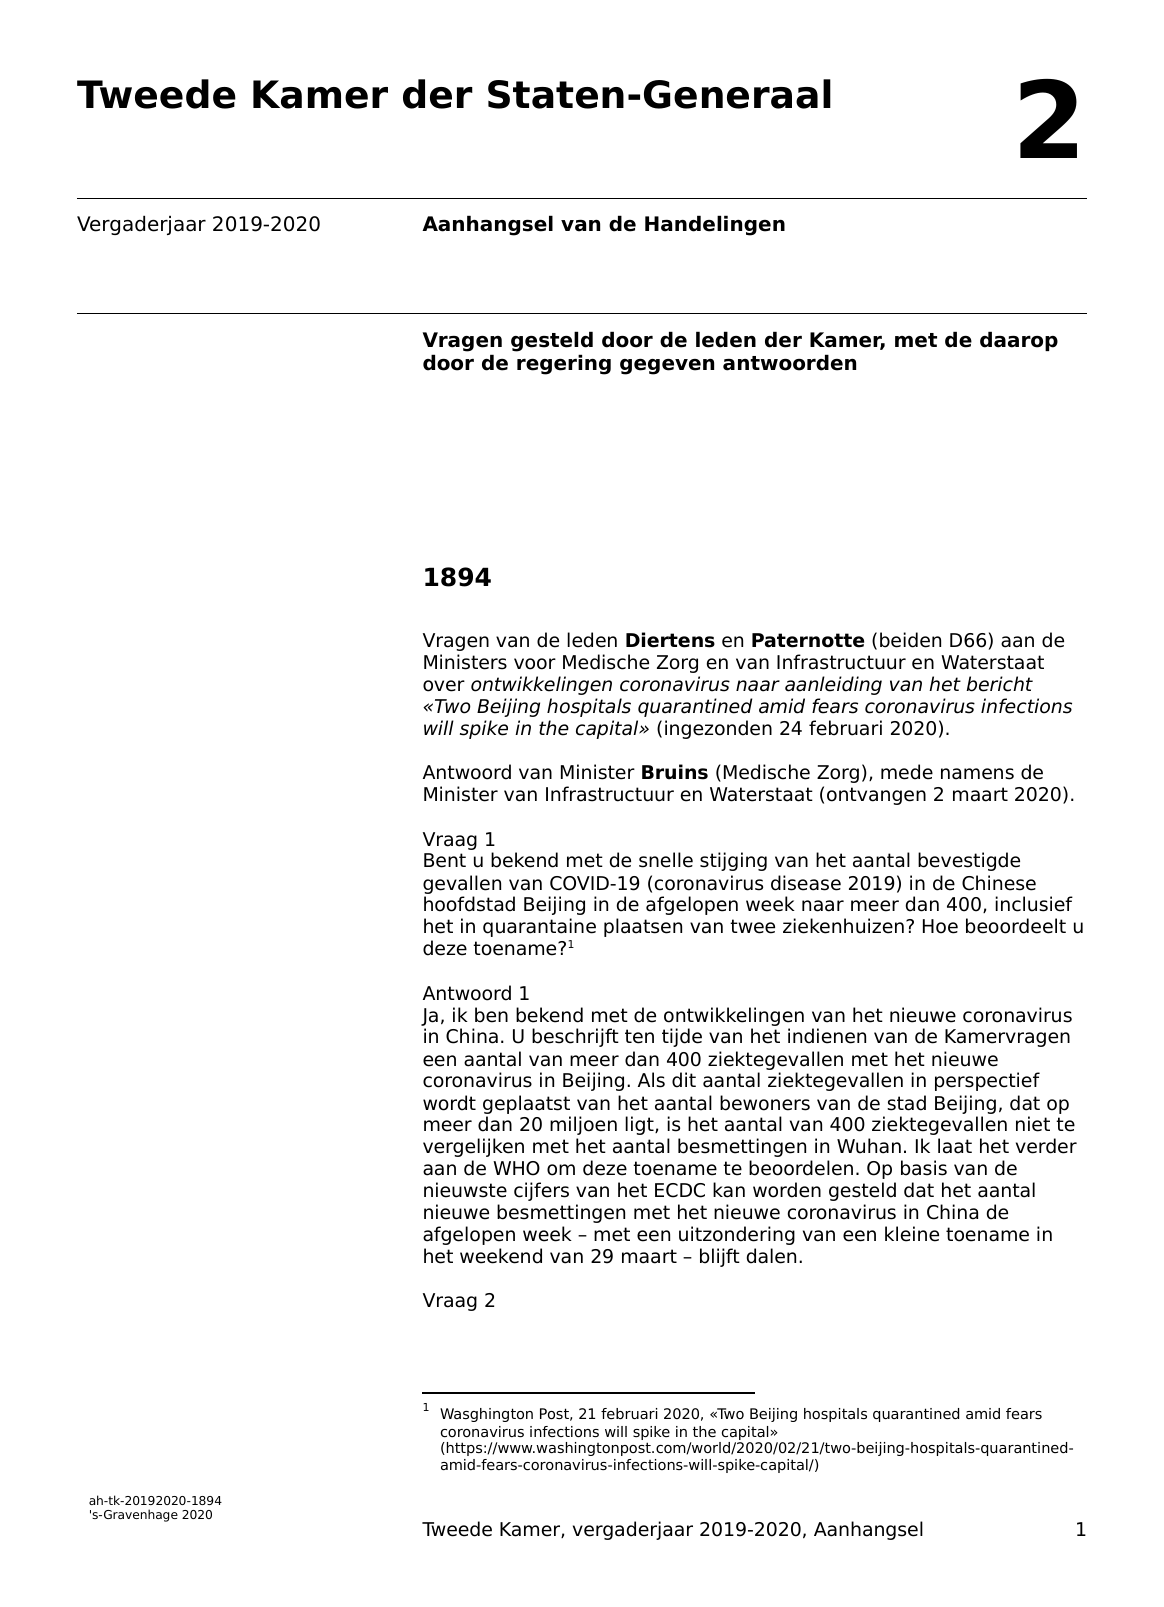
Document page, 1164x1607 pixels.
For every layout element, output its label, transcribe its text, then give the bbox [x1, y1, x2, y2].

text Vraag 2 [422, 1290, 1087, 1312]
text Vraag 1 [422, 828, 1087, 850]
table_cell Vergaderjaar 2019-2020 [77, 199, 422, 313]
text Bent u bekend met de snelle stijging van het aantal bevestigde gevallen van COVID-19 (coronavirus disease 2019) in de Chinese hoofdstad Beijing in de afgelopen week naar meer dan 400, inclusief het in quarantaine plaatsen van twee ziekenhuizen? Hoe beoordeelt u deze toename? [422, 850, 1087, 960]
text ah-tk-20192020-1894 [88, 1494, 323, 1508]
table_header Tweede Kamer der Staten-Generaal [77, 59, 886, 198]
text Antwoord van Minister Bruins (Medische Zorg), mede namens de Minister van Infrastructuur en Waterstaat (ontvangen 2 maart 2020). [422, 762, 1087, 806]
table_cell Aanhangsel van de Handelingen [422, 199, 1087, 313]
text Vragen van de leden Diertens en Paternotte (beiden D66) aan de Ministers voor Medische Zorg en van Infrastructuur en Waterstaat over ontwikkelingen coronavirus naar aanleiding van het bericht «Two Beijing hospitals quarantined amid fears coronavirus infections will spike in the capital» (ingezonden 24 februari 2020). [422, 630, 1087, 740]
table_header 2 [886, 59, 1087, 198]
text Ja, ik ben bekend met de ontwikkelingen van het nieuwe coronavirus in China. U beschrijft ten tijde van het indienen van de Kamervragen een aantal van meer dan 400 ziektegevallen met het nieuwe coronavirus in Beijing. Als dit aantal ziektegevallen in perspectief wordt geplaatst van het aantal bewoners van de stad Beijing, dat op meer dan 20 miljoen ligt, is het aantal van 400 ziektegevallen niet te vergelijken met het aantal besmettingen in Wuhan. Ik laat het verder aan de WHO om deze toename te beoordelen. Op basis van de nieuwste cijfers van het ECDC kan worden gesteld dat het aantal nieuwe besmettingen met het nieuwe coronavirus in China de afgelopen week – met een uitzondering van een kleine toename in het weekend van 29 maart – blijft dalen. [422, 1004, 1087, 1268]
text Wasghington Post, 21 februari 2020, «Two Beijing hospitals quarantined amid fears coronavirus infections will spike in the capital» (https://www.washingtonpost.com/world/2020/02/21/two-beijing-hospitals-quarantined-amid-fears-coronavirus-infections-will-spike-capital/) [422, 1402, 1087, 1474]
table_cell [77, 314, 422, 375]
text 1894 [422, 563, 1087, 592]
text 's-Gravenhage 2020 [88, 1508, 323, 1522]
table_cell Vragen gesteld door de leden der Kamer, met de daarop door de regering gegeven antwoorden [422, 314, 1087, 375]
text Antwoord 1 [422, 982, 1087, 1004]
